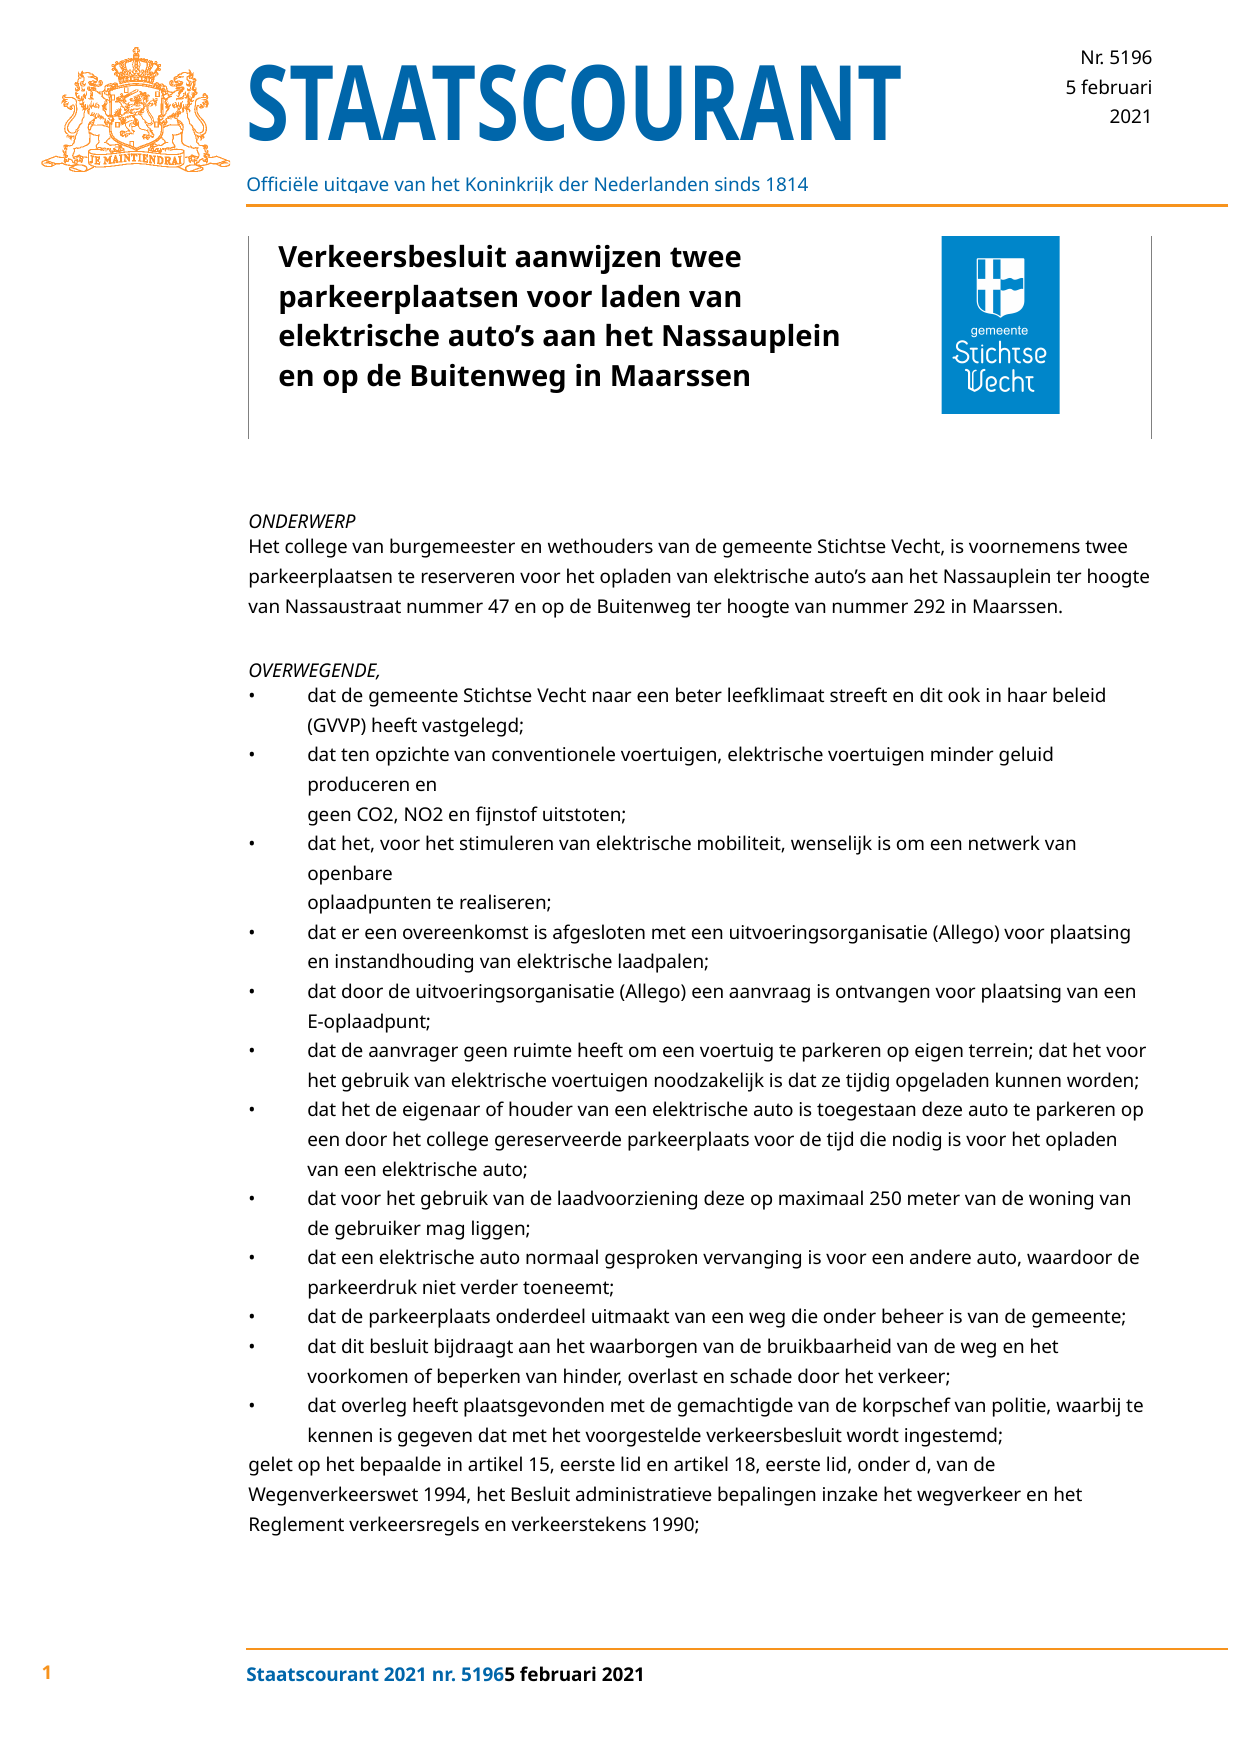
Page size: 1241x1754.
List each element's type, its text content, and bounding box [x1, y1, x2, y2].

table_header [850, 414, 1151, 439]
list dat de aanvrager geen ruimte heeft om een voertuig te parkeren op eigen terrein; dat het voor het gebruik van elektrische voertuigen noodzakelijk is dat ze tijdig opgeladen kunnen worden; [248, 1037, 1152, 1093]
list dat het, voor het stimuleren van elektrische mobiliteit, wenselijk is om een netwerk van openbare [248, 830, 1152, 886]
picture [1000, 289, 1024, 317]
picture [41, 47, 231, 172]
list dat het de eigenaar of houder van een elektrische auto is toegestaan deze auto te parkeren op een door het college gereserveerde parkeerplaats voor de tijd die nodig is voor het opladen van een elektrische auto; [248, 1097, 1152, 1182]
picture [1027, 377, 1032, 389]
list dat een elektrische auto normaal gesproken vervanging is voor een andere auto, waardoor de parkeerdruk niet verder toeneemt; [248, 1244, 1152, 1300]
list geen CO2, NO2 en fijnstof uitstoten; [248, 801, 1152, 827]
list dat dit besluit bijdraagt aan het waarborgen van de bruikbaarheid van de weg en het voorkomen of beperken van hinder, overlast en schade door het verkeer; [248, 1333, 1152, 1389]
text gelet op het bepaalde in artikel 15, eerste lid en artikel 18, eerste lid, onder d, van de Wegenverkeerswet 1994, het Besluit administratieve bepalingen inzake het wegverkeer en het Reglement verkeersregels en verkeerstekens 1990; [248, 1452, 1152, 1537]
picture [971, 348, 977, 359]
list oplaadpunten te realiseren; [248, 889, 1152, 915]
list dat voor het gebruik van de laadvoorziening deze op maximaal 250 meter van de woning van de gebruiker mag liggen; [248, 1185, 1152, 1241]
text OVERWEGENDE, [248, 657, 1152, 682]
list dat overleg heeft plaatsgevonden met de gemachtigde van de korpschef van politie, waarbij te kennen is gegeven dat met het voorgestelde verkeersbesluit wordt ingestemd; [248, 1392, 1152, 1448]
picture [1001, 259, 1024, 279]
table_header [1060, 236, 1151, 413]
list dat door de uitvoeringsorganisatie (Allego) een aanvraag is ontvangen voor plaatsing van een E-oplaadpunt; [248, 978, 1152, 1034]
list dat er een overeenkomst is afgesloten met een uitvoeringsorganisatie (Allego) voor plaatsing en instandhouding van elektrische laadpalen; [248, 919, 1152, 974]
list dat de parkeerplaats onderdeel uitmaakt van een weg die onder beheer is van de gemeente; [248, 1304, 1152, 1329]
picture [1013, 348, 1019, 359]
text Het college van burgemeester en wethouders van de gemeente Stichtse Vecht, is voornemens twee parkeerplaatsen te reserveren voor het opladen van elektrische auto’s aan het Nassauplein ter hoogte van Nassaustraat nummer 47 en op de Buitenweg ter hoogte van nummer 292 in Maarssen. [248, 534, 1152, 618]
list dat ten opzichte van conventionele voertuigen, elektrische voertuigen minder geluid produceren en [248, 742, 1152, 797]
table_header Verkeersbesluit aanwijzen twee parkeerplaatsen voor laden van elektrische auto’s aan het Nassauplein en op de Buitenweg in Maarssen [249, 236, 850, 439]
list dat de gemeente Stichtse Vecht naar een beter leefklimaat streeft en dit ook in haar beleid (GVVP) heeft vastgelegd; [248, 682, 1152, 738]
text ONDERWERP [248, 508, 1152, 534]
table_header [850, 236, 941, 413]
picture [1013, 370, 1020, 391]
picture [977, 259, 1000, 313]
